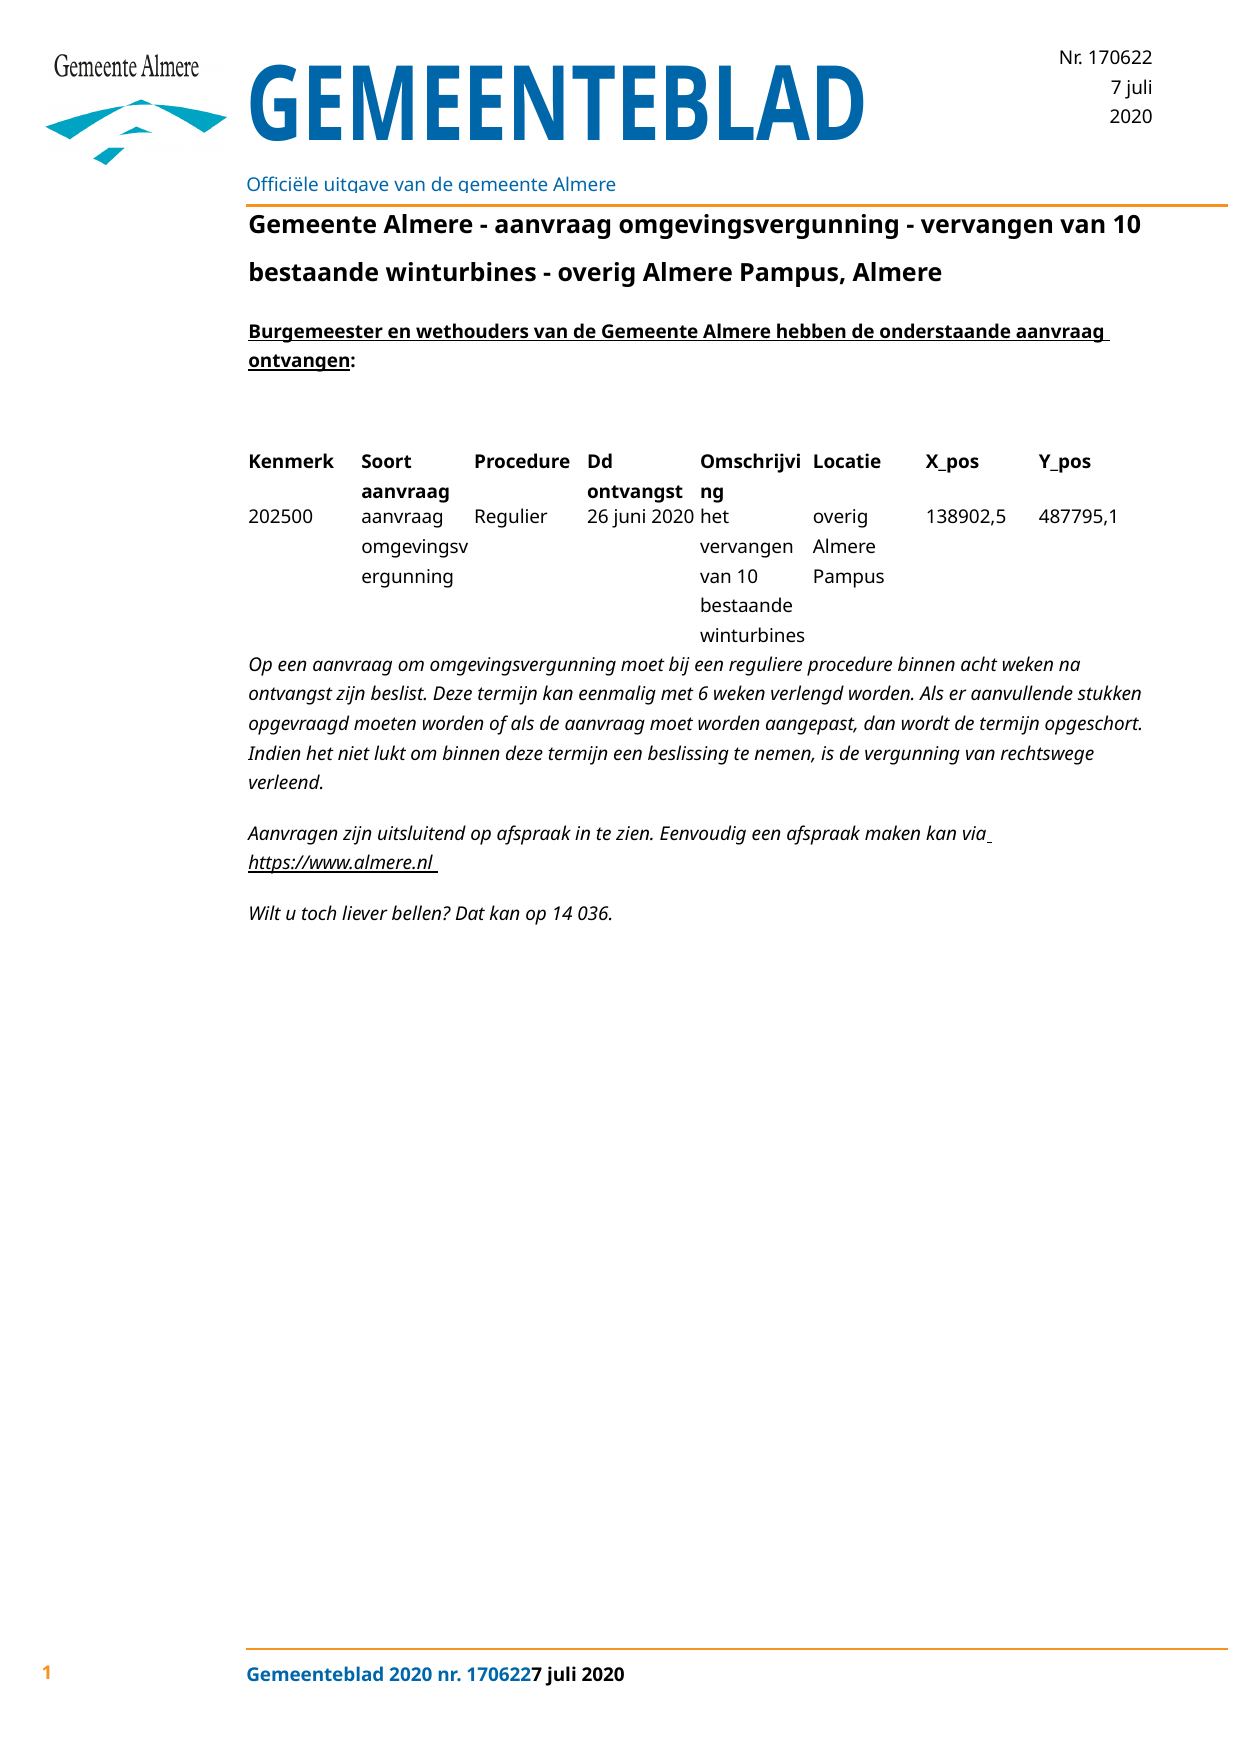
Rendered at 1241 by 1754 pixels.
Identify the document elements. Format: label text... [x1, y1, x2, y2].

table_header Dd ontvangst [587, 449, 700, 504]
table_cell 487795,1 [1039, 504, 1152, 648]
table_header Locatie [813, 449, 926, 504]
table_header Soort aanvraag [361, 449, 474, 504]
table_cell 202500 [248, 504, 361, 648]
table_cell Regulier [474, 504, 587, 648]
table_cell 138902,5 [926, 504, 1038, 648]
table_header Omschrijving [700, 449, 813, 504]
table_header Y_pos [1039, 449, 1152, 504]
table_cell 26 juni 2020 [587, 504, 700, 648]
table_cell overig Almere Pampus [813, 504, 926, 648]
text Aanvragen zijn uitsluitend op afspraak in te zien. Eenvoudig een afspraak maken kan via https://www.almere.nl [248, 820, 1152, 875]
text Burgemeester en wethouders van de Gemeente Almere hebben de onderstaande aanvraag ontvangen: [248, 318, 1152, 373]
table_header X_pos [926, 449, 1038, 504]
table_cell het vervangen van 10 bestaande winturbines [700, 504, 813, 648]
text Gemeente Almere - aanvraag omgevingsvergunning - vervangen van 10 bestaande winturbines - overig Almere Pampus, Almere [248, 207, 1152, 288]
table_cell aanvraag omgevingsvergunning [361, 504, 474, 648]
text Wilt u toch liever bellen? Dat kan op 14 036. [248, 900, 1152, 926]
text Op een aanvraag om omgevingsvergunning moet bij een reguliere procedure binnen acht weken na ontvangst zijn beslist. Deze termijn kan eenmalig met 6 weken verlengd worden. Als er aanvullende stukken opgevraagd moeten worden of als de aanvraag moet worden aangepast, dan wordt de termijn opgeschort. Indien het niet lukt om binnen deze termijn een beslissing te nemen, is de vergunning van rechtswege verleend. [248, 651, 1152, 795]
table_header Procedure [474, 449, 587, 504]
picture [41, 47, 231, 172]
table_header Kenmerk [248, 449, 361, 504]
